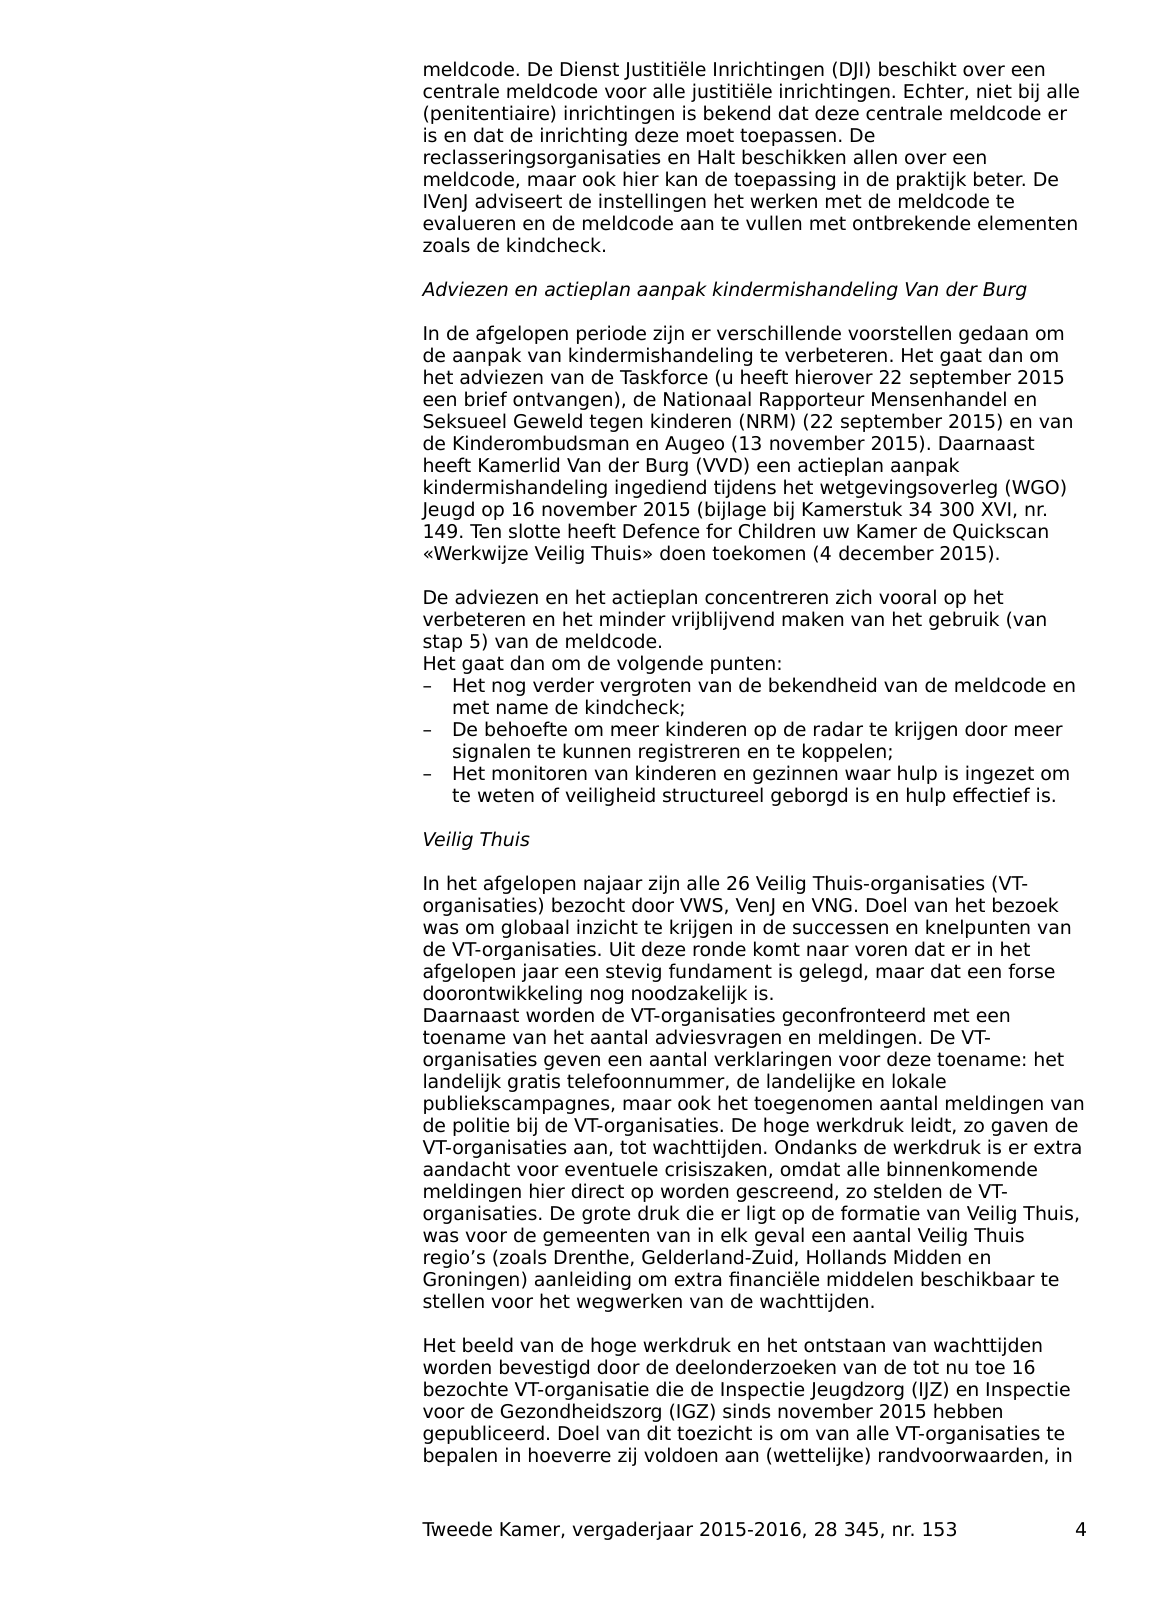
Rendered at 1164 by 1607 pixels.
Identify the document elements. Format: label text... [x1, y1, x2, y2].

text Het beeld van de hoge werkdruk en het ontstaan van wachttijden worden bevestigd door de deelonderzoeken van de tot nu toe 16 bezochte VT-organisatie die de Inspectie Jeugdzorg (IJZ) en Inspectie voor de Gezondheidszorg (IGZ) sinds november 2015 hebben gepubliceerd. Doel van dit toezicht is om van alle VT-organisaties te bepalen in hoeverre zij voldoen aan (wettelijke) randvoorwaarden, in [422, 1335, 1087, 1467]
text Het gaat dan om de volgende punten: [422, 653, 1087, 675]
text Daarnaast worden de VT-organisaties geconfronteerd met een toename van het aantal adviesvragen en meldingen. De VT-organisaties geven een aantal verklaringen voor deze toename: het landelijk gratis telefoonnummer, de landelijke en lokale publiekscampagnes, maar ook het toegenomen aantal meldingen van de politie bij de VT-organisaties. De hoge werkdruk leidt, zo gaven de VT-organisaties aan, tot wachttijden. Ondanks de werkdruk is er extra aandacht voor eventuele crisiszaken, omdat alle binnenkomende meldingen hier direct op worden gescreend, zo stelden de VT-organisaties. De grote druk die er ligt op de formatie van Veilig Thuis, was voor de gemeenten van in elk geval een aantal Veilig Thuis regio’s (zoals Drenthe, Gelderland-Zuid, Hollands Midden en Groningen) aanleiding om extra financiële middelen beschikbaar te stellen voor het wegwerken van de wachttijden. [422, 1005, 1087, 1313]
text – De behoefte om meer kinderen op de radar te krijgen door meer signalen te kunnen registreren en te koppelen; [422, 719, 1087, 763]
text In het afgelopen najaar zijn alle 26 Veilig Thuis-organisaties (VT-organisaties) bezocht door VWS, VenJ en VNG. Doel van het bezoek was om globaal inzicht te krijgen in de successen en knelpunten van de VT-organisaties. Uit deze ronde komt naar voren dat er in het afgelopen jaar een stevig fundament is gelegd, maar dat een forse doorontwikkeling nog noodzakelijk is. [422, 873, 1087, 1005]
subtitle Veilig Thuis [422, 829, 1087, 851]
text meldcode. De Dienst Justitiële Inrichtingen (DJI) beschikt over een centrale meldcode voor alle justitiële inrichtingen. Echter, niet bij alle (penitentiaire) inrichtingen is bekend dat deze centrale meldcode er is en dat de inrichting deze moet toepassen. De reclasseringsorganisaties en Halt beschikken allen over een meldcode, maar ook hier kan de toepassing in de praktijk beter. De IVenJ adviseert de instellingen het werken met de meldcode te evalueren en de meldcode aan te vullen met ontbrekende elementen zoals de kindcheck. [422, 59, 1087, 257]
subtitle Adviezen en actieplan aanpak kindermishandeling Van der Burg [422, 279, 1087, 301]
text In de afgelopen periode zijn er verschillende voorstellen gedaan om de aanpak van kindermishandeling te verbeteren. Het gaat dan om het adviezen van de Taskforce (u heeft hierover 22 september 2015 een brief ontvangen), de Nationaal Rapporteur Mensenhandel en Seksueel Geweld tegen kinderen (NRM) (22 september 2015) en van de Kinderombudsman en Augeo (13 november 2015). Daarnaast heeft Kamerlid Van der Burg (VVD) een actieplan aanpak kindermishandeling ingediend tijdens het wetgevingsoverleg (WGO) Jeugd op 16 november 2015 (bijlage bij Kamerstuk 34 300 XVI, nr. 149. Ten slotte heeft Defence for Children uw Kamer de Quickscan «Werkwijze Veilig Thuis» doen toekomen (4 december 2015). [422, 323, 1087, 565]
text De adviezen en het actieplan concentreren zich vooral op het verbeteren en het minder vrijblijvend maken van het gebruik (van stap 5) van de meldcode. [422, 587, 1087, 653]
text – Het monitoren van kinderen en gezinnen waar hulp is ingezet om te weten of veiligheid structureel geborgd is en hulp effectief is. [422, 763, 1087, 807]
text – Het nog verder vergroten van de bekendheid van de meldcode en met name de kindcheck; [422, 675, 1087, 719]
